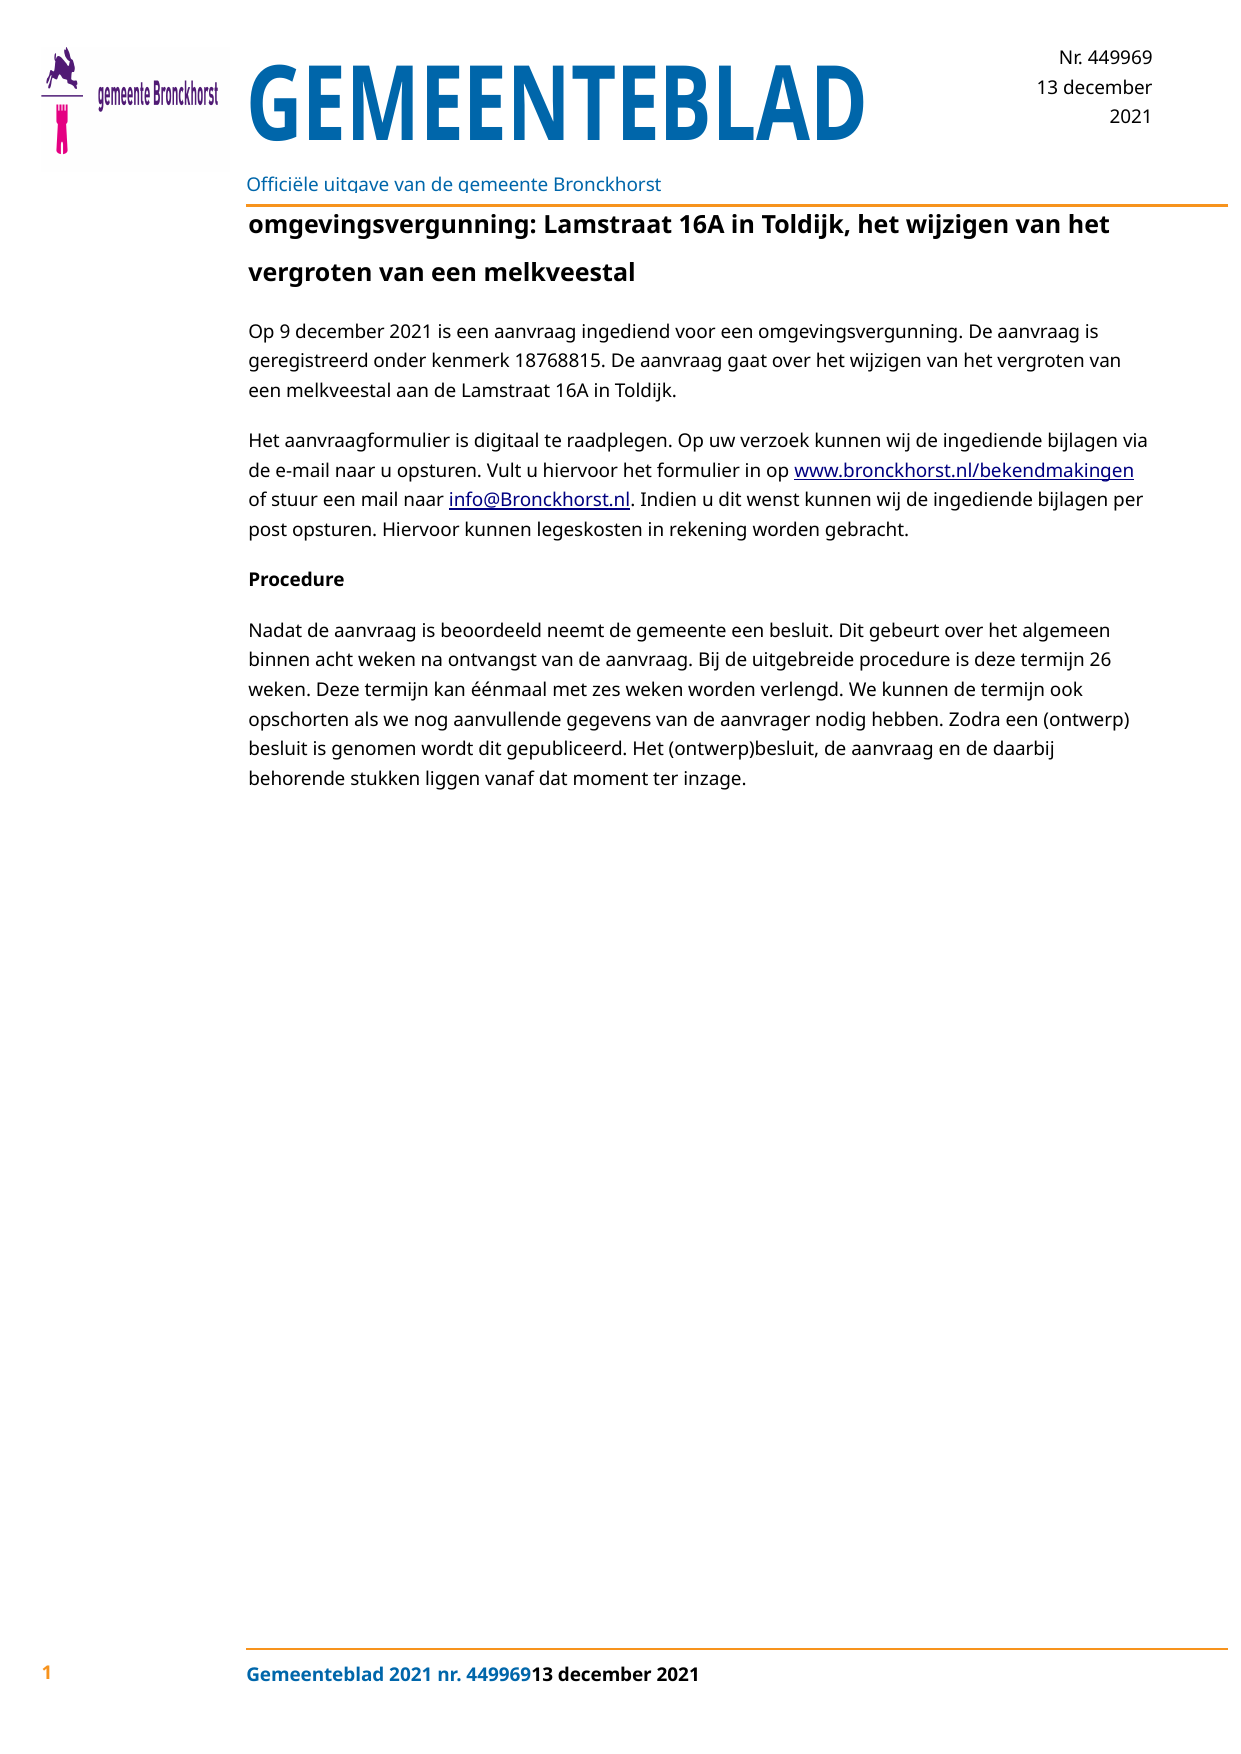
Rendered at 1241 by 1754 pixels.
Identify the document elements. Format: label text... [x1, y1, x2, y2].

picture [41, 47, 231, 172]
text Op 9 december 2021 is een aanvraag ingediend voor een omgevingsvergunning. De aanvraag is geregistreerd onder kenmerk 18768815. De aanvraag gaat over het wijzigen van het vergroten van een melkveestal aan de Lamstraat 16A in Toldijk. [248, 318, 1152, 403]
text omgevingsvergunning: Lamstraat 16A in Toldijk, het wijzigen van het vergroten van een melkveestal [248, 207, 1152, 288]
text Procedure [248, 567, 1152, 592]
text Het aanvraagformulier is digitaal te raadplegen. Op uw verzoek kunnen wij de ingediende bijlagen via de e-mail naar u opsturen. Vult u hiervoor het formulier in op www.bronckhorst.nl/bekendmakingen of stuur een mail naar info@Bronckhorst.nl. Indien u dit wenst kunnen wij de ingediende bijlagen per post opsturen. Hiervoor kunnen legeskosten in rekening worden gebracht. [248, 427, 1152, 542]
text Nadat de aanvraag is beoordeeld neemt de gemeente een besluit. Dit gebeurt over het algemeen binnen acht weken na ontvangst van de aanvraag. Bij de uitgebreide procedure is deze termijn 26 weken. Deze termijn kan éénmaal met zes weken worden verlengd. We kunnen de termijn ook opschorten als we nog aanvullende gegevens van de aanvrager nodig hebben. Zodra een (ontwerp) besluit is genomen wordt dit gepubliceerd. Het (ontwerp)besluit, de aanvraag en de daarbij behorende stukken liggen vanaf dat moment ter inzage. [248, 617, 1152, 791]
